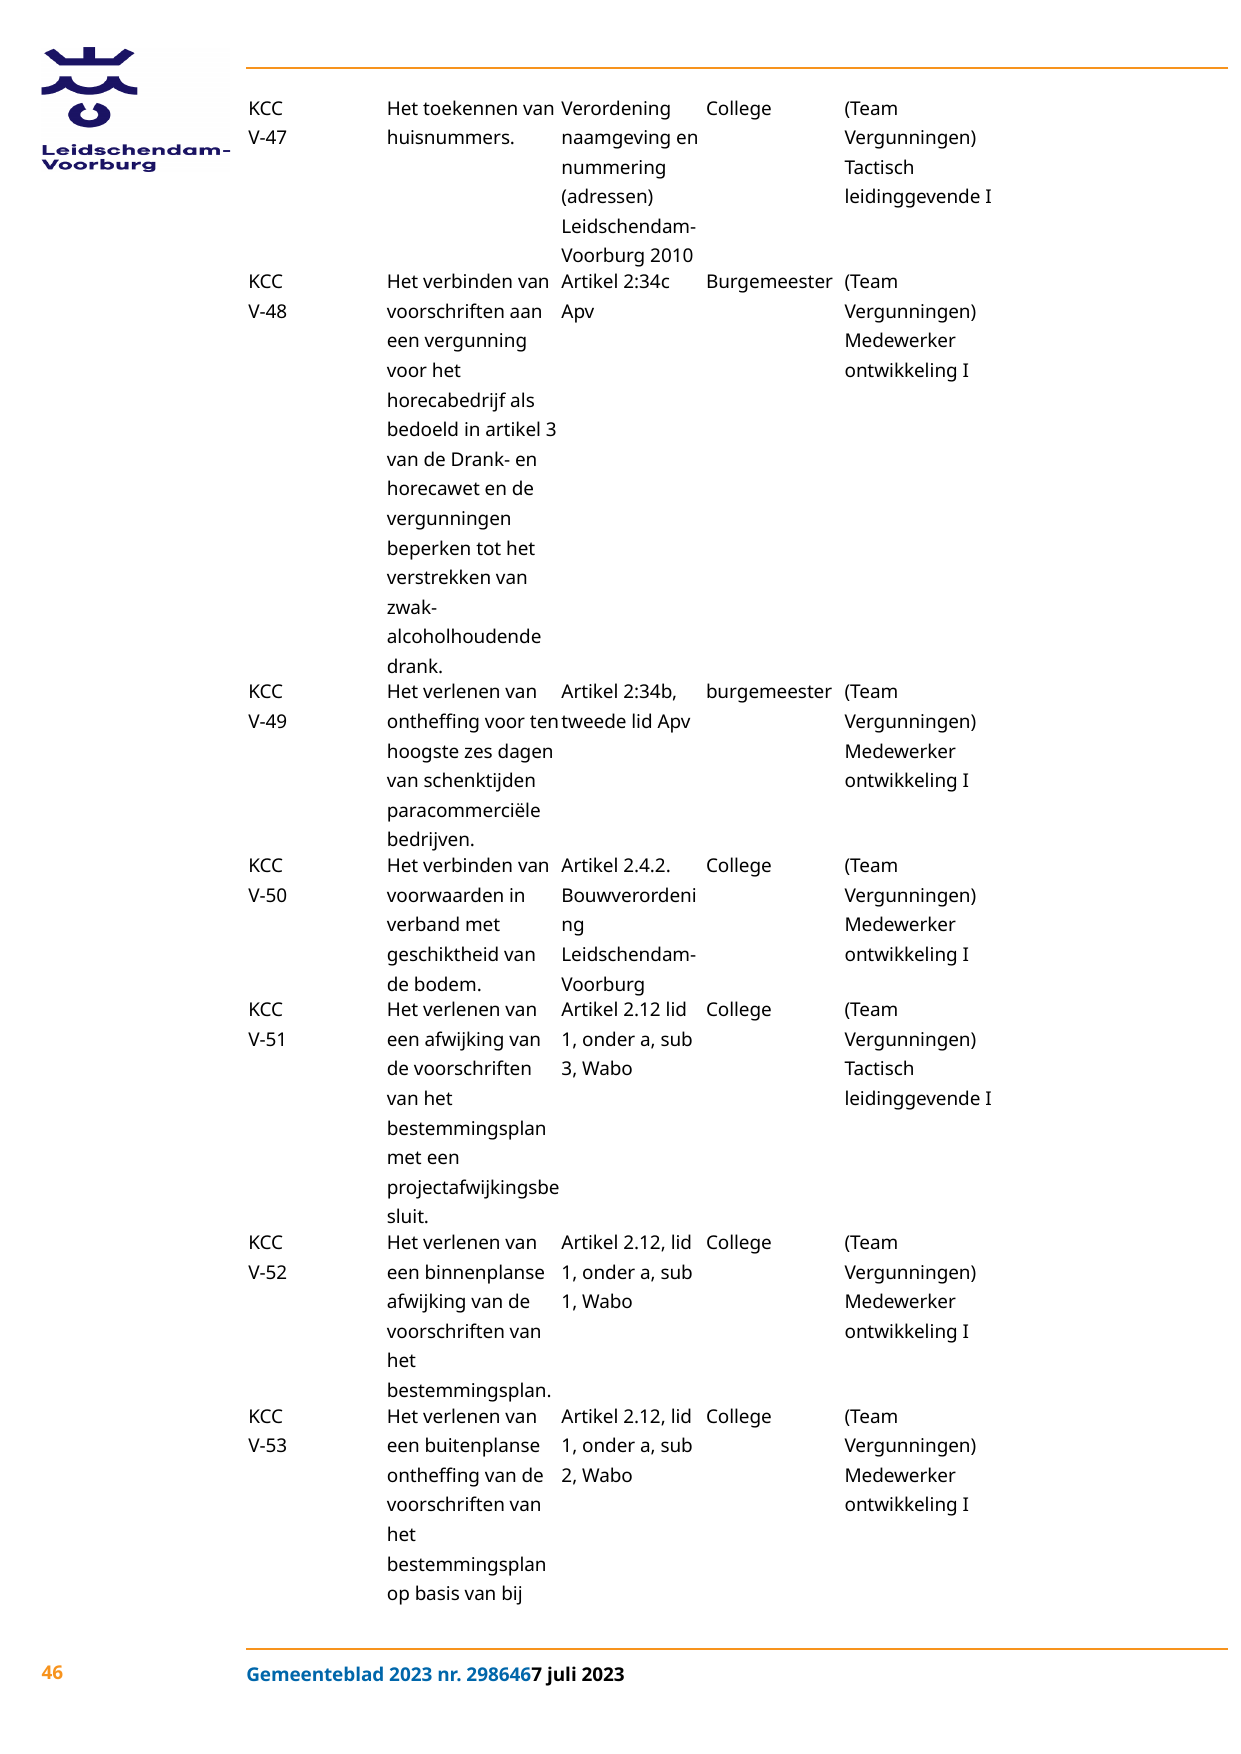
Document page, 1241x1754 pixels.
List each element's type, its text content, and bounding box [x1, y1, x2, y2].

table_cell Het verlenen van ontheffing voor ten hoogste zes dagen van schenktijden paracommerciële bedrijven. [387, 679, 561, 852]
table_cell Artikel 2.4.2. Bouwverordening Leidschendam-Voorburg [561, 853, 706, 996]
table_cell (Team Vergunningen) Medewerker ontwikkeling I [844, 269, 1001, 679]
table_cell Het verlenen van een binnenplanse afwijking van de voorschriften van het bestemmingsplan. [387, 1229, 561, 1403]
picture [41, 47, 231, 172]
table_cell Het toekennen van huisnummers. [387, 95, 561, 268]
table_cell KCC V-49 [248, 679, 387, 852]
table_cell burgemeester [706, 679, 844, 852]
table_cell Het verlenen van een afwijking van de voorschriften van het bestemmingsplan met een projectafwijkingsbesluit. [387, 996, 561, 1229]
table_cell KCC V-53 [248, 1403, 387, 1606]
table_cell (Team Vergunningen) Medewerker ontwikkeling I [844, 1229, 1001, 1403]
table_cell (Team Vergunningen) Medewerker ontwikkeling I [844, 1403, 1001, 1606]
table_cell College [706, 1403, 844, 1606]
table_cell (Team Vergunningen) Tactisch leidinggevende I [844, 996, 1001, 1229]
table_cell College [706, 853, 844, 996]
table_cell [1001, 679, 1152, 852]
table_cell (Team Vergunningen) Medewerker ontwikkeling I [844, 679, 1001, 852]
table_cell Het verlenen van een buitenplanse ontheffing van de voorschriften van het bestemmingsplan op basis van bij [387, 1403, 561, 1606]
table_cell Artikel 2:34c Apv [561, 269, 706, 679]
table_cell College [706, 1229, 844, 1403]
table_cell [1001, 95, 1152, 268]
table_cell Burgemeester [706, 269, 844, 679]
table_cell KCC V-47 [248, 95, 387, 268]
table_cell Het verbinden van voorschriften aan een vergunning voor het horecabedrijf als bedoeld in artikel 3 van de Drank- en horecawet en de vergunningen beperken tot het verstrekken van zwak-alcoholhoudende drank. [387, 269, 561, 679]
table_cell College [706, 95, 844, 268]
table_cell Verordening naamgeving en nummering (adressen) Leidschendam-Voorburg 2010 [561, 95, 706, 268]
table_cell [1001, 1229, 1152, 1403]
table_cell Artikel 2.12, lid 1, onder a, sub 2, Wabo [561, 1403, 706, 1606]
table_cell Het verbinden van voorwaarden in verband met geschiktheid van de bodem. [387, 853, 561, 996]
table_cell Artikel 2.12 lid 1, onder a, sub 3, Wabo [561, 996, 706, 1229]
table_cell KCC V-48 [248, 269, 387, 679]
table_cell KCC V-51 [248, 996, 387, 1229]
table_cell (Team Vergunningen) Tactisch leidinggevende I [844, 95, 1001, 268]
table_cell Artikel 2:34b, tweede lid Apv [561, 679, 706, 852]
table_cell KCC V-50 [248, 853, 387, 996]
table_cell (Team Vergunningen) Medewerker ontwikkeling I [844, 853, 1001, 996]
table_cell [1001, 269, 1152, 679]
table_cell Artikel 2.12, lid 1, onder a, sub 1, Wabo [561, 1229, 706, 1403]
table_cell [1001, 996, 1152, 1229]
table_cell KCC V-52 [248, 1229, 387, 1403]
table_cell [1001, 853, 1152, 996]
table_cell College [706, 996, 844, 1229]
table_cell [1001, 1403, 1152, 1606]
